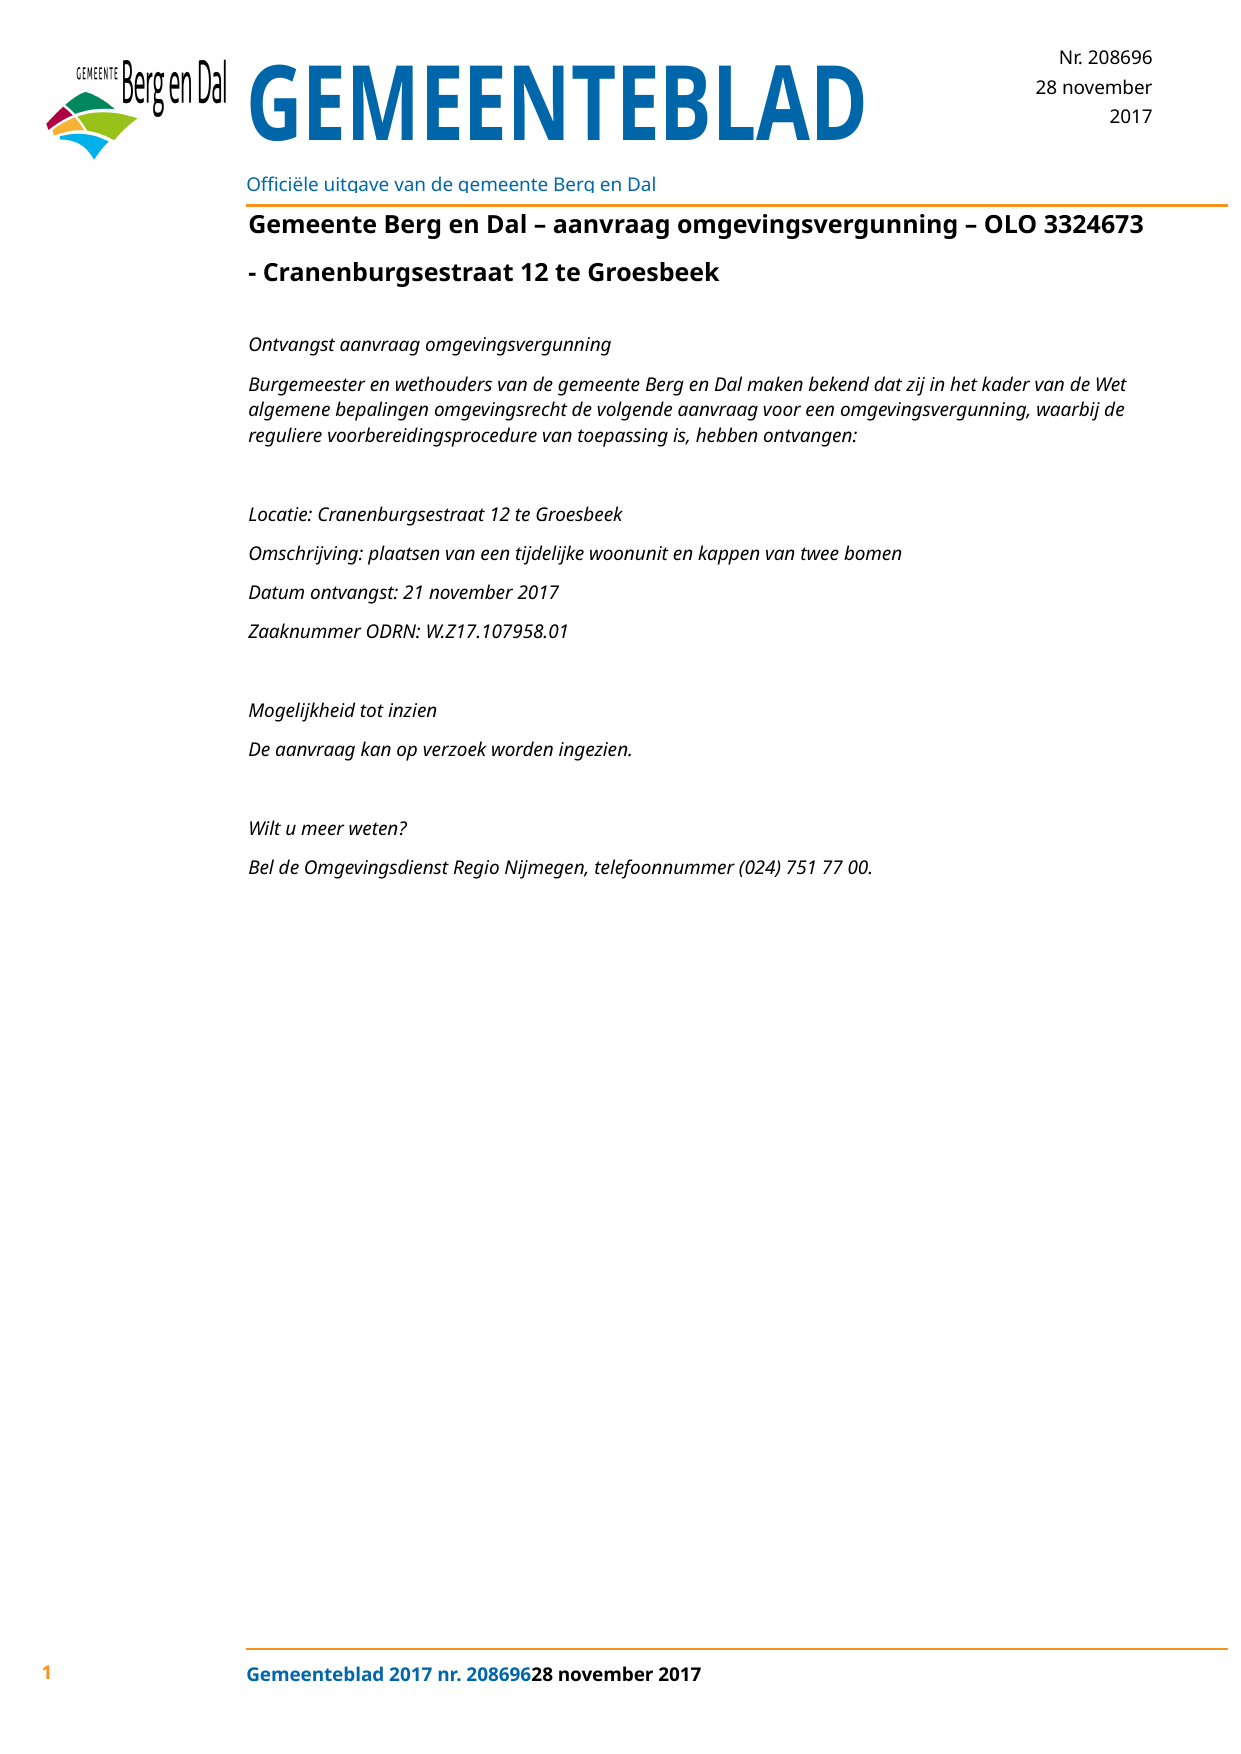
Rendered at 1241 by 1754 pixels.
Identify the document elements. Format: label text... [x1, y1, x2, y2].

text Ontvangst aanvraag omgevingsvergunning [248, 331, 1152, 357]
text Gemeente Berg en Dal – aanvraag omgevingsvergunning – OLO 3324673 - Cranenburgsestraat 12 te Groesbeek [248, 207, 1152, 288]
text Bel de Omgevingsdienst Regio Nijmegen, telefoonnummer (024) 751 77 00. [248, 854, 1152, 880]
text Wilt u meer weten? [248, 815, 1152, 841]
text De aanvraag kan op verzoek worden ingezien. [248, 736, 1152, 762]
picture [41, 47, 231, 172]
text Burgemeester en wethouders van de gemeente Berg en Dal maken bekend dat zij in het kader van de Wet algemene bepalingen omgevingsrecht de volgende aanvraag voor een omgevingsvergunning, waarbij de reguliere voorbereidingsprocedure van toepassing is, hebben ontvangen: [248, 371, 1152, 448]
text Mogelijkheid tot inzien [248, 697, 1152, 723]
text Omschrijving: plaatsen van een tijdelijke woonunit en kappen van twee bomen [248, 540, 1152, 566]
text Zaaknummer ODRN: W.Z17.107958.01 [248, 618, 1152, 644]
text Datum ontvangst: 21 november 2017 [248, 579, 1152, 605]
text Locatie: Cranenburgsestraat 12 te Groesbeek [248, 501, 1152, 526]
